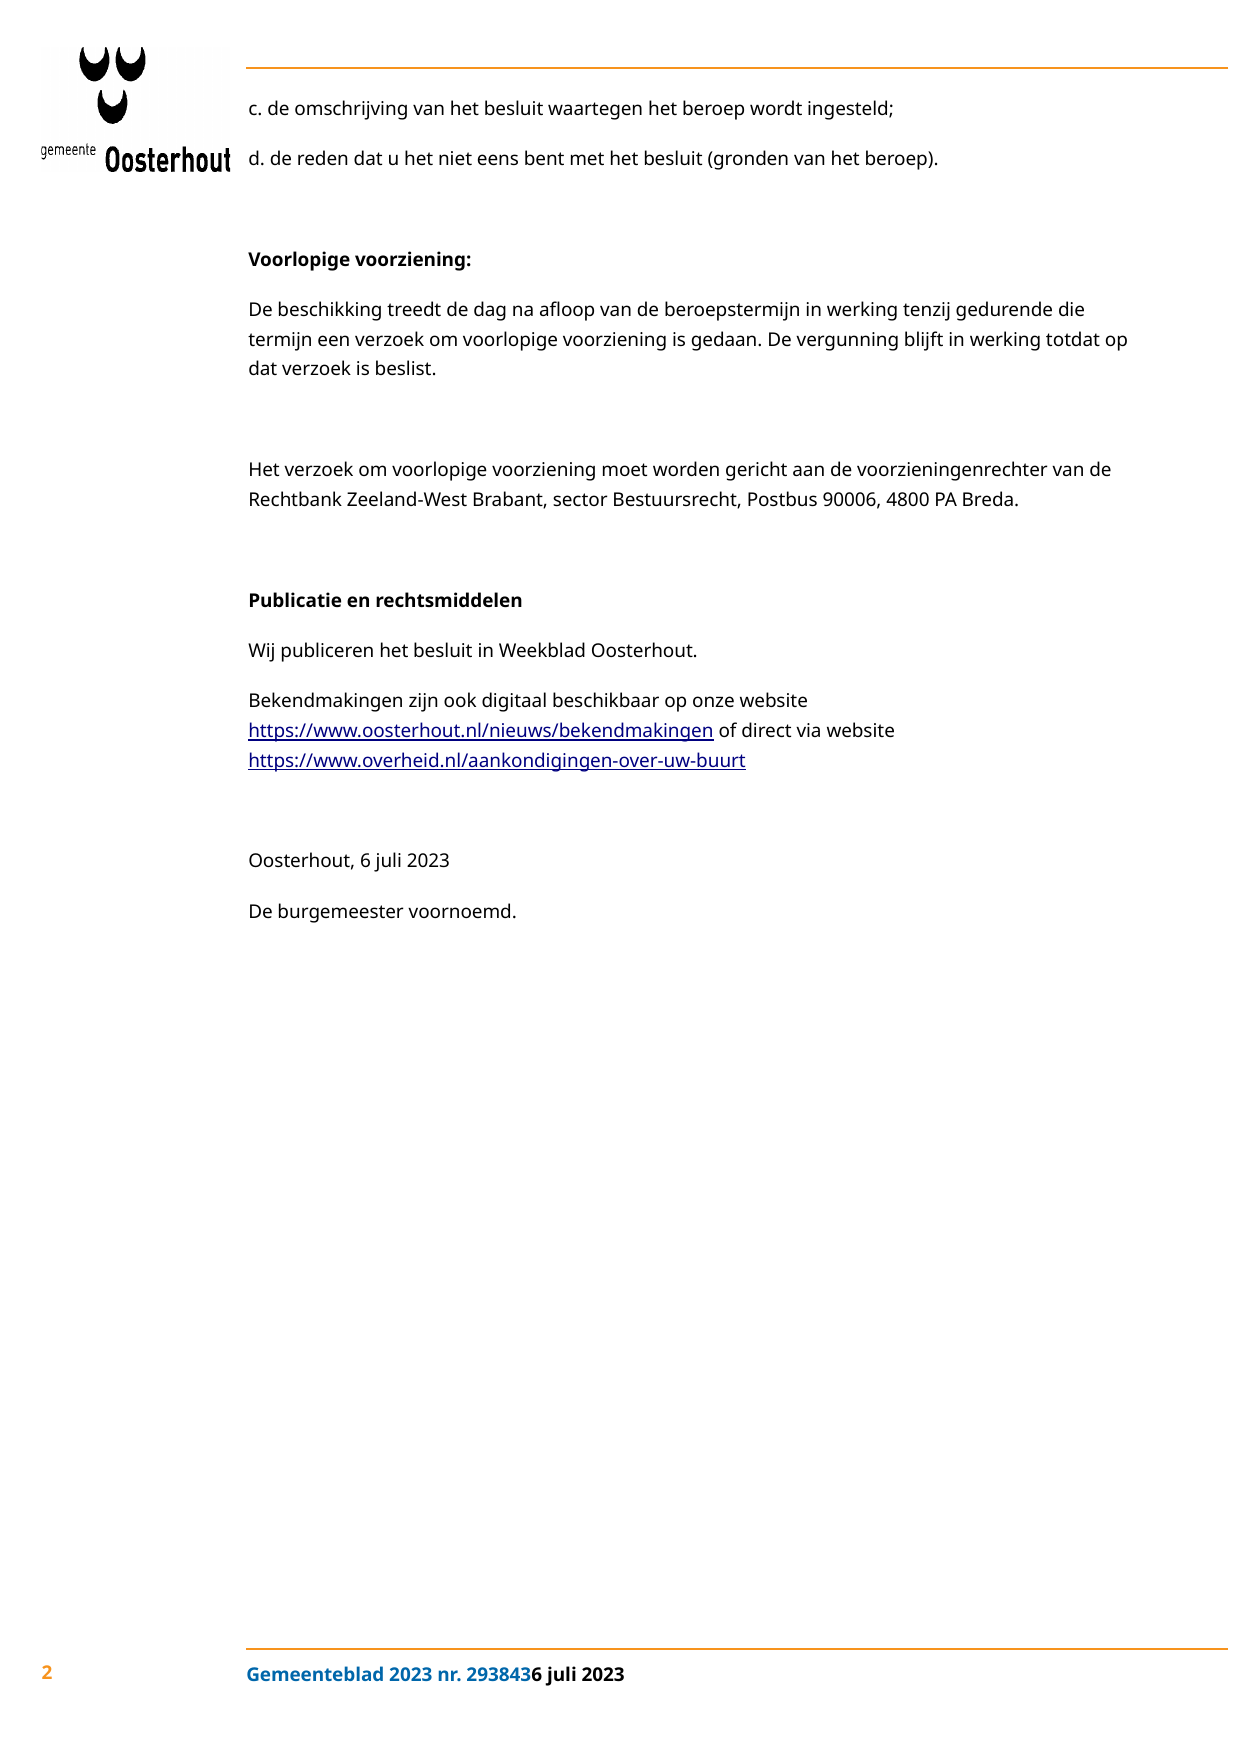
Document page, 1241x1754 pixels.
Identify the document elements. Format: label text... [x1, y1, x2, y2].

text Wij publiceren het besluit in Weekblad Oosterhout. [248, 637, 1152, 663]
text Voorlopige voorziening: [248, 246, 1152, 272]
text Het verzoek om voorlopige voorziening moet worden gericht aan de voorzieningenrechter van de Rechtbank Zeeland-West Brabant, sector Bestuursrecht, Postbus 90006, 4800 PA Breda. [248, 456, 1152, 512]
text De burgemeester voornoemd. [248, 898, 1152, 924]
picture [41, 47, 231, 172]
text c. de omschrijving van het besluit waartegen het beroep wordt ingesteld; [248, 95, 1152, 121]
text d. de reden dat u het niet eens bent met het besluit (gronden van het beroep). [248, 145, 1152, 171]
text Bekendmakingen zijn ook digitaal beschikbaar op onze website https://www.oosterhout.nl/nieuws/bekendmakingen of direct via website https://www.overheid.nl/aankondigingen-over-uw-buurt [248, 688, 1152, 773]
text Publicatie en rechtsmiddelen [248, 587, 1152, 613]
text Oosterhout, 6 juli 2023 [248, 848, 1152, 873]
text De beschikking treedt de dag na afloop van de beroepstermijn in werking tenzij gedurende die termijn een verzoek om voorlopige voorziening is gedaan. De vergunning blijft in werking totdat op dat verzoek is beslist. [248, 296, 1152, 381]
